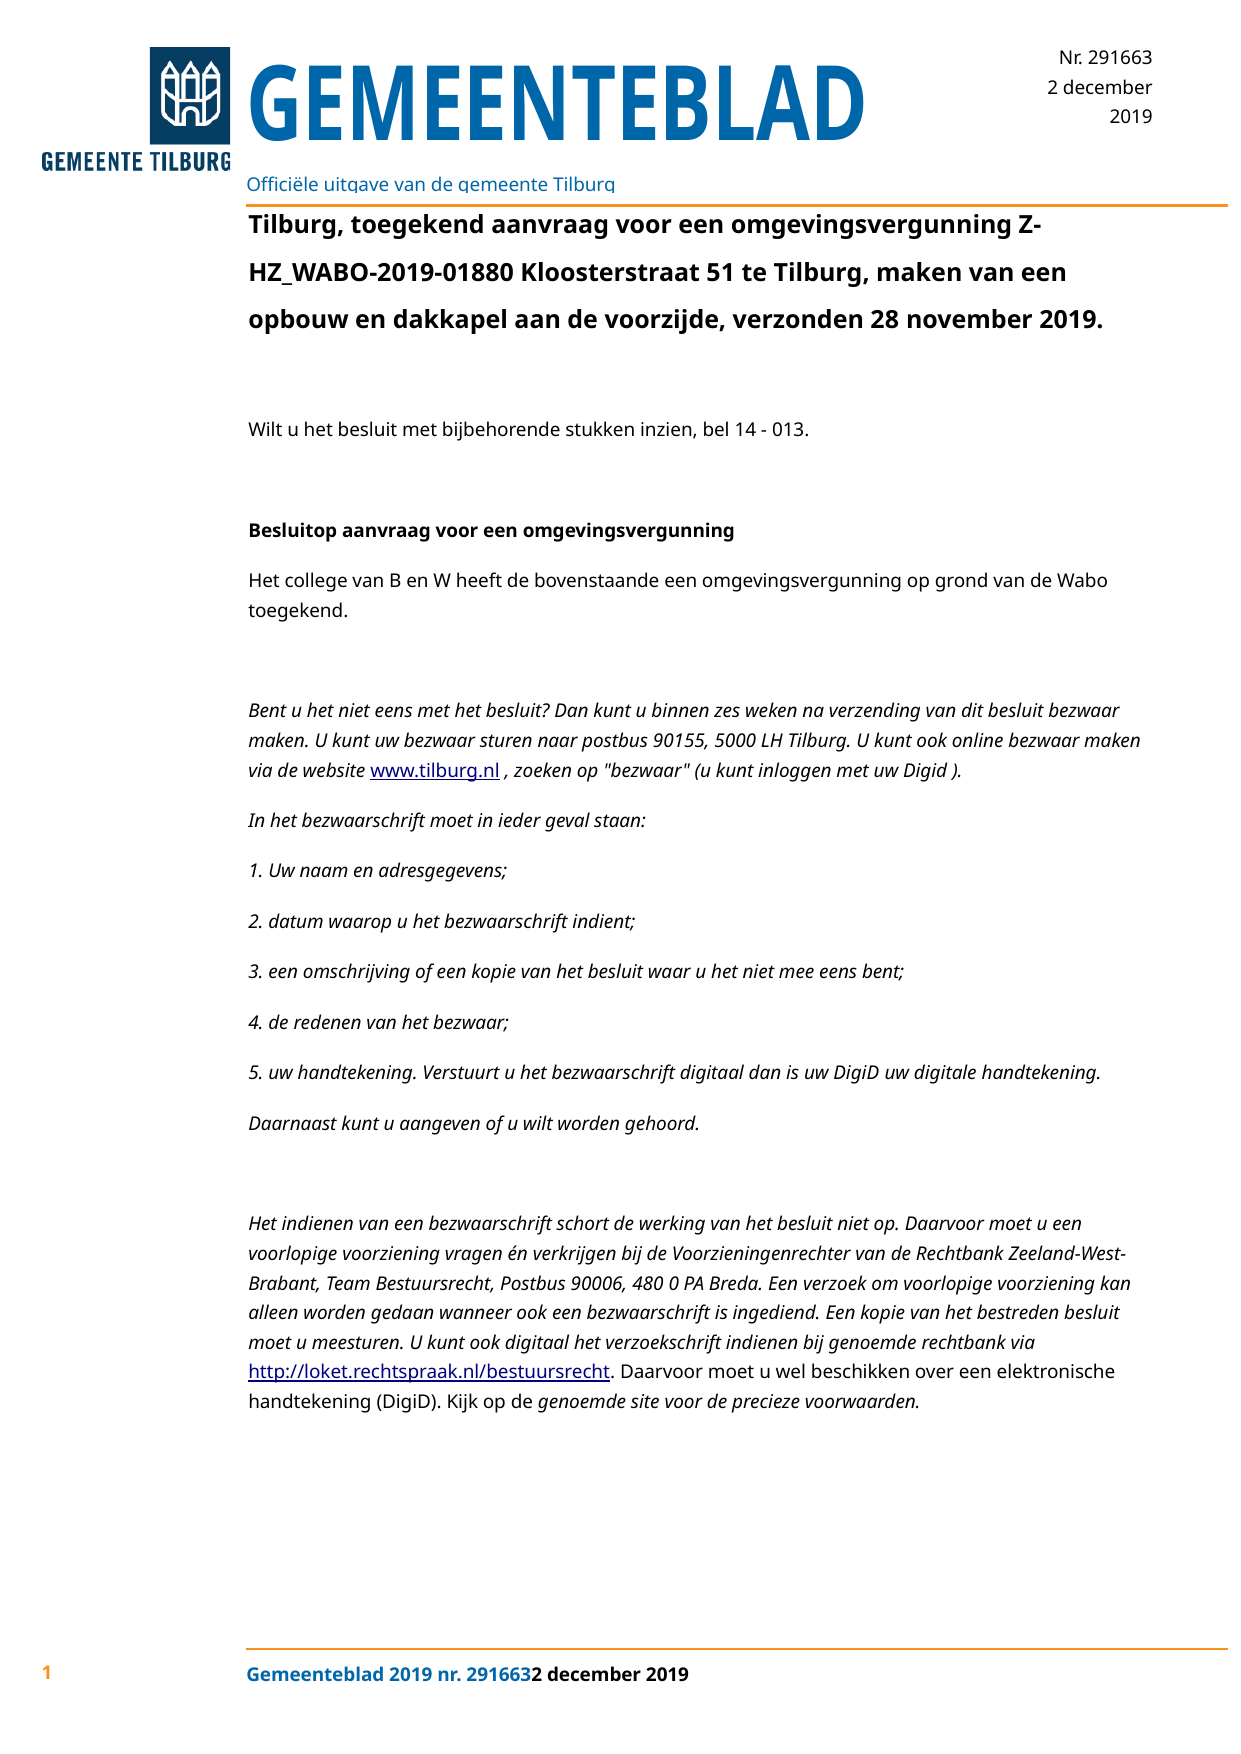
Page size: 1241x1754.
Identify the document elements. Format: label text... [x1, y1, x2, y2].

text Tilburg, toegekend aanvraag voor een omgevingsvergunning Z-HZ_WABO-2019-01880 Kloosterstraat 51 te Tilburg, maken van een opbouw en dakkapel aan de voorzijde, verzonden 28 november 2019. [248, 207, 1152, 336]
text Besluitop aanvraag voor een omgevingsvergunning [248, 517, 1152, 542]
text Wilt u het besluit met bijbehorende stukken inzien, bel 14 - 013. [248, 416, 1152, 442]
text Het indienen van een bezwaarschrift schort de werking van het besluit niet op. Daarvoor moet u een voorlopige voorziening vragen én verkrijgen bij de Voorzieningenrechter van de Rechtbank Zeeland-West-Brabant, Team Bestuursrecht, Postbus 90006, 480 0 PA Breda. Een verzoek om voorlopige voorziening kan alleen worden gedaan wanneer ook een bezwaarschrift is ingediend. Een kopie van het bestreden besluit moet u meesturen. U kunt ook digitaal het verzoekschrift indienen bij genoemde rechtbank via http://loket.rechtspraak.nl/bestuursrecht. Daarvoor moet u wel beschikken over een elektronische handtekening (DigiD). Kijk op de genoemde site voor de precieze voorwaarden. [248, 1211, 1152, 1414]
text In het bezwaarschrift moet in ieder geval staan: [248, 807, 1152, 833]
text Daarnaast kunt u aangeven of u wilt worden gehoord. [248, 1110, 1152, 1135]
text Het college van B en W heeft de bovenstaande een omgevingsvergunning op grond van de Wabo toegekend. [248, 567, 1152, 622]
text 3. een omschrijving of een kopie van het besluit waar u het niet mee eens bent; [248, 958, 1152, 984]
text 2. datum waarop u het bezwaarschrift indient; [248, 908, 1152, 934]
text 5. uw handtekening. Verstuurt u het bezwaarschrift digitaal dan is uw DigiD uw digitale handtekening. [248, 1059, 1152, 1085]
text 1. Uw naam en adresgegevens; [248, 858, 1152, 883]
text Bent u het niet eens met het besluit? Dan kunt u binnen zes weken na verzending van dit besluit bezwaar maken. U kunt uw bezwaar sturen naar postbus 90155, 5000 LH Tilburg. U kunt ook online bezwaar maken via de website www.tilburg.nl , zoeken op "bezwaar" (u kunt inloggen met uw Digid ). [248, 698, 1152, 782]
picture [41, 47, 231, 172]
text 4. de redenen van het bezwaar; [248, 1009, 1152, 1034]
